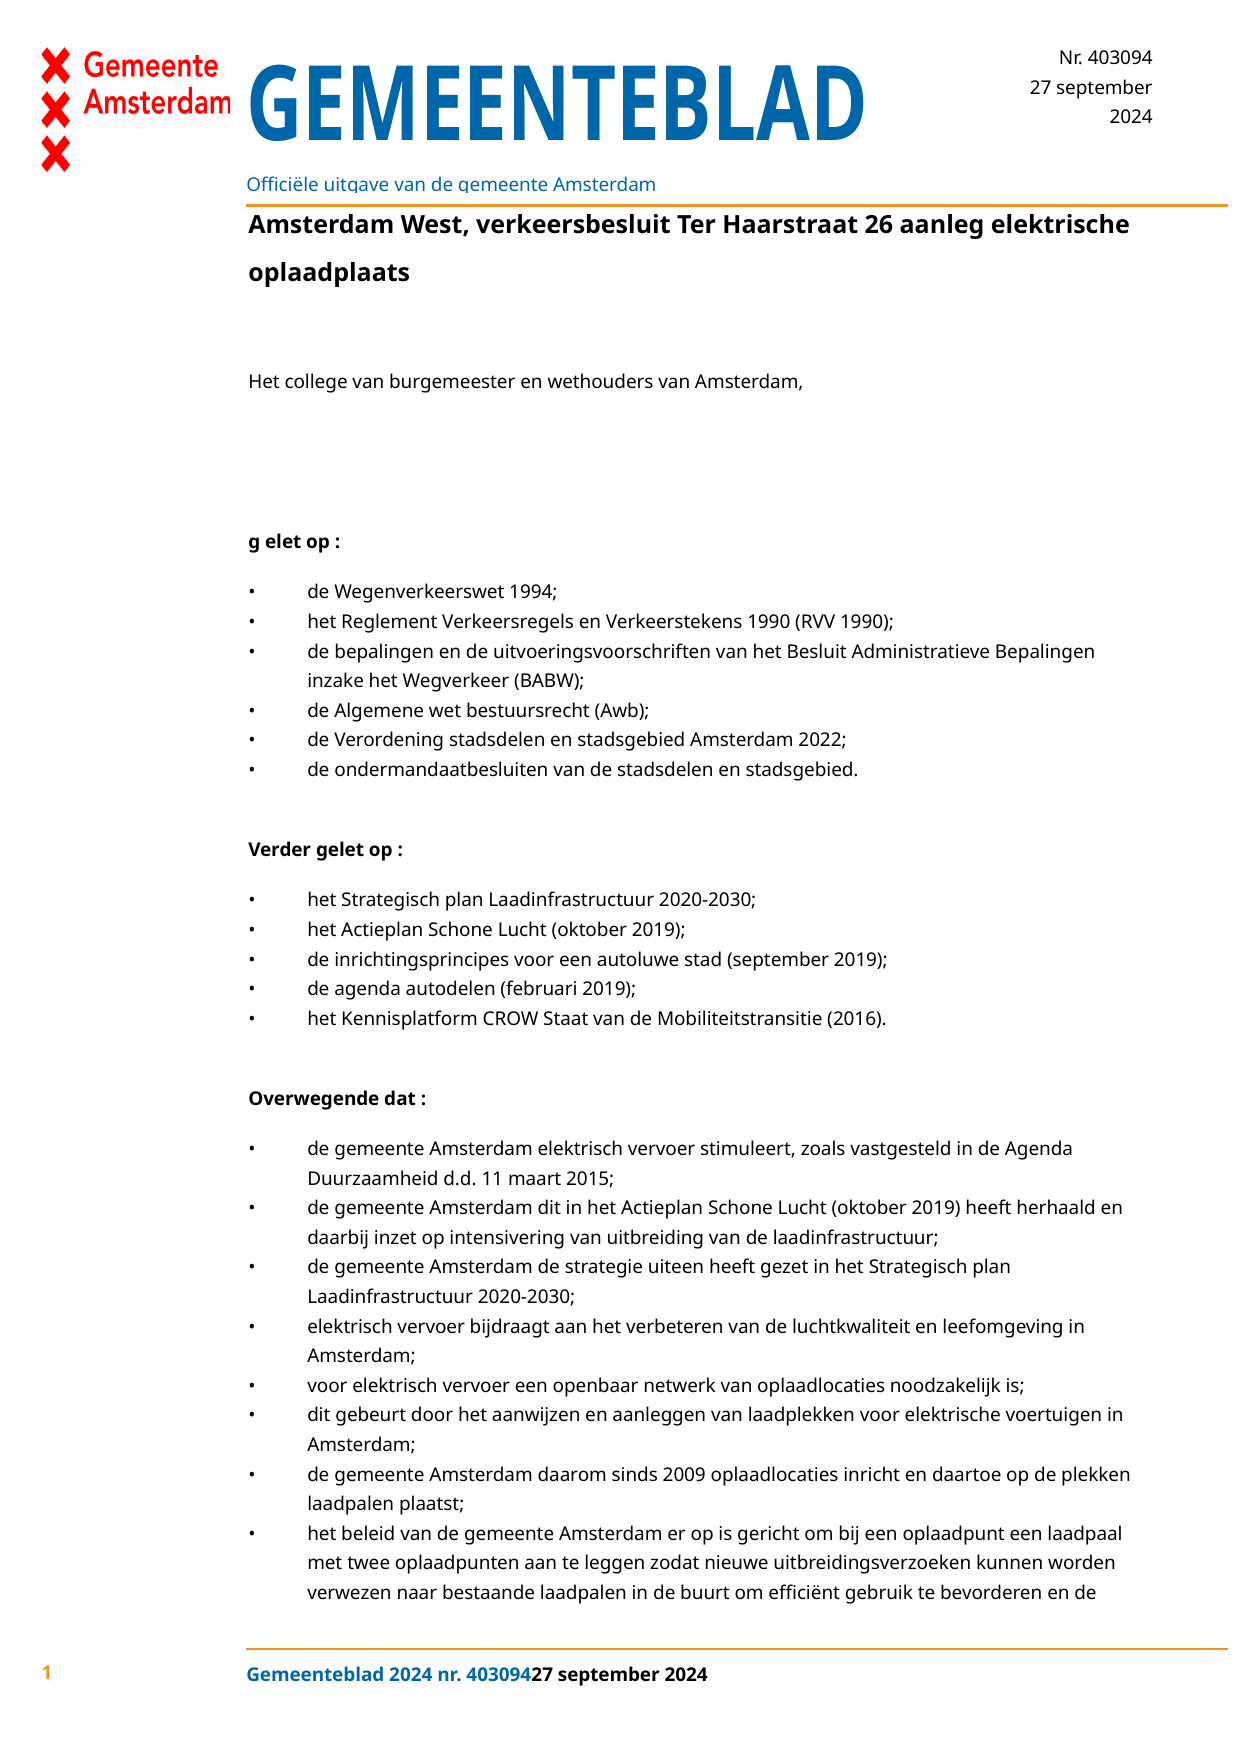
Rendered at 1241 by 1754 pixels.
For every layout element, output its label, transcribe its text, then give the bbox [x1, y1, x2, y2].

text Overwegende dat : [248, 1085, 1152, 1111]
list de inrichtingsprincipes voor een autoluwe stad (september 2019); [248, 946, 1152, 971]
text Verder gelet op : [248, 836, 1152, 862]
text g elet op : [248, 528, 1152, 554]
list voor elektrisch vervoer een openbaar netwerk van oplaadlocaties noodzakelijk is; [248, 1372, 1152, 1398]
text Amsterdam West, verkeersbesluit Ter Haarstraat 26 aanleg elektrische oplaadplaats [248, 207, 1152, 288]
list de Algemene wet bestuursrecht (Awb); [248, 697, 1152, 723]
list de ondermandaatbesluiten van de stadsdelen en stadsgebied. [248, 756, 1152, 782]
text Het college van burgemeester en wethouders van Amsterdam, [248, 368, 1152, 394]
list de Verordening stadsdelen en stadsgebied Amsterdam 2022; [248, 727, 1152, 752]
list de gemeente Amsterdam de strategie uiteen heeft gezet in het Strategisch plan Laadinfrastructuur 2020-2030; [248, 1254, 1152, 1309]
list het Actieplan Schone Lucht (oktober 2019); [248, 916, 1152, 942]
list de gemeente Amsterdam dit in het Actieplan Schone Lucht (oktober 2019) heeft herhaald en daarbij inzet op intensivering van uitbreiding van de laadinfrastructuur; [248, 1194, 1152, 1250]
list de Wegenverkeerswet 1994; [248, 579, 1152, 604]
list de gemeente Amsterdam daarom sinds 2009 oplaadlocaties inricht en daartoe op de plekken laadpalen plaatst; [248, 1461, 1152, 1516]
list het Strategisch plan Laadinfrastructuur 2020-2030; [248, 887, 1152, 912]
list de agenda autodelen (februari 2019); [248, 975, 1152, 1001]
list dit gebeurt door het aanwijzen en aanleggen van laadplekken voor elektrische voertuigen in Amsterdam; [248, 1402, 1152, 1457]
list het beleid van de gemeente Amsterdam er op is gericht om bij een oplaadpunt een laadpaal met twee oplaadpunten aan te leggen zodat nieuwe uitbreidingsverzoeken kunnen worden verwezen naar bestaande laadpalen in de buurt om efficiënt gebruik te bevorderen en de [248, 1520, 1152, 1605]
list de gemeente Amsterdam elektrisch vervoer stimuleert, zoals vastgesteld in de Agenda Duurzaamheid d.d. 11 maart 2015; [248, 1135, 1152, 1191]
list het Kennisplatform CROW Staat van de Mobiliteitstransitie (2016). [248, 1005, 1152, 1031]
list de bepalingen en de uitvoeringsvoorschriften van het Besluit Administratieve Bepalingen inzake het Wegverkeer (BABW); [248, 638, 1152, 693]
list het Reglement Verkeersregels en Verkeerstekens 1990 (RVV 1990); [248, 608, 1152, 634]
list elektrisch vervoer bijdraagt aan het verbeteren van de luchtkwaliteit en leefomgeving in Amsterdam; [248, 1313, 1152, 1368]
picture [41, 47, 231, 172]
